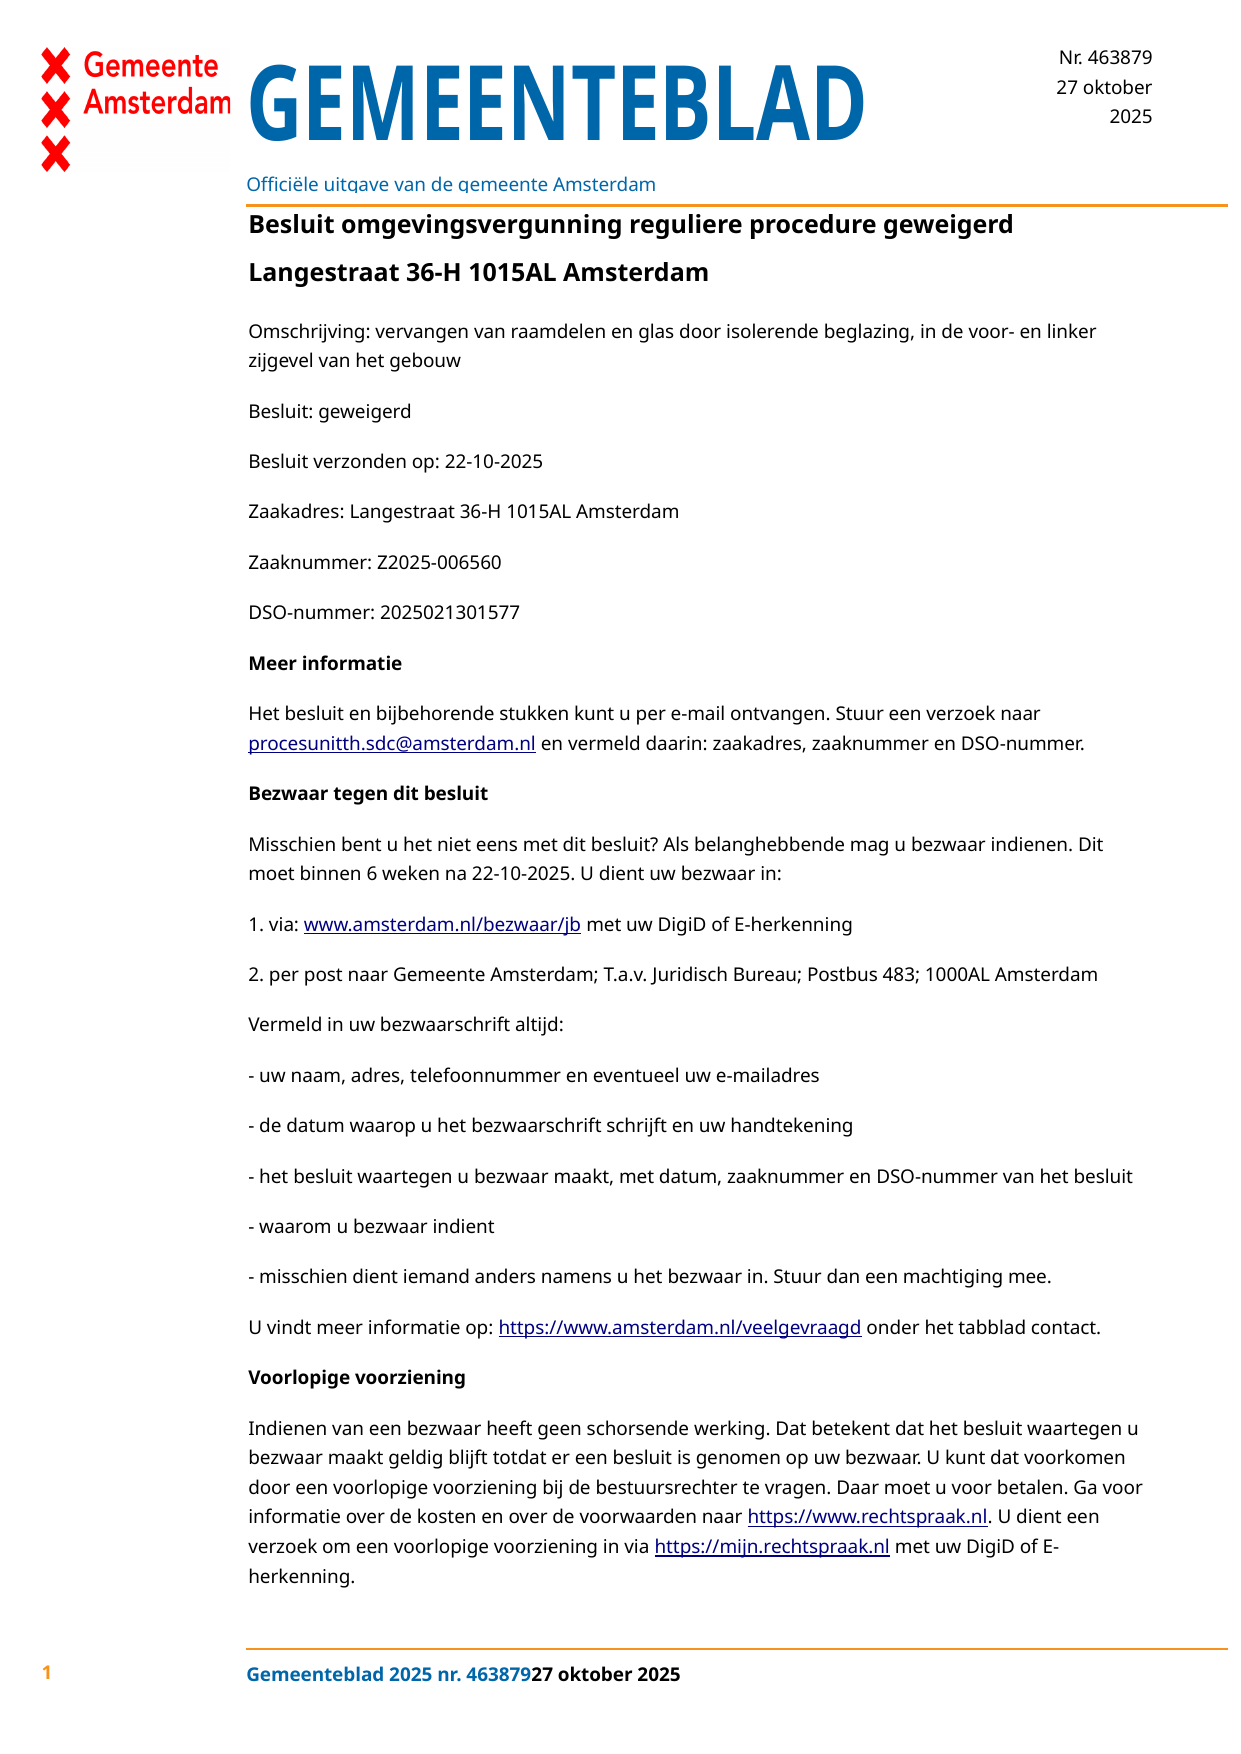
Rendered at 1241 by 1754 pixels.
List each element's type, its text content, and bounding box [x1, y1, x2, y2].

text 2. per post naar Gemeente Amsterdam; T.a.v. Juridisch Bureau; Postbus 483; 1000AL Amsterdam [248, 961, 1152, 987]
text Besluit: geweigerd [248, 398, 1152, 424]
text 1. via: www.amsterdam.nl/bezwaar/jb met uw DigiD of E-herkenning [248, 911, 1152, 937]
text Zaaknummer: Z2025-006560 [248, 549, 1152, 575]
text DSO-nummer: 2025021301577 [248, 599, 1152, 625]
text U vindt meer informatie op: https://www.amsterdam.nl/veelgevraagd onder het tabblad contact. [248, 1314, 1152, 1340]
text Meer informatie [248, 650, 1152, 676]
text - misschien dient iemand anders namens u het bezwaar in. Stuur dan een machtiging mee. [248, 1264, 1152, 1289]
text - het besluit waartegen u bezwaar maakt, met datum, zaaknummer en DSO-nummer van het besluit [248, 1163, 1152, 1189]
text Omschrijving: vervangen van raamdelen en glas door isolerende beglazing, in de voor- en linker zijgevel van het gebouw [248, 318, 1152, 373]
text Indienen van een bezwaar heeft geen schorsende werking. Dat betekent dat het besluit waartegen u bezwaar maakt geldig blijft totdat er een besluit is genomen op uw bezwaar. U kunt dat voorkomen door een voorlopige voorziening bij de bestuursrechter te vragen. Daar moet u voor betalen. Ga voor informatie over de kosten en over de voorwaarden naar https://www.rechtspraak.nl. U dient een verzoek om een voorlopige voorziening in via https://mijn.rechtspraak.nl met uw DigiD of E-herkenning. [248, 1415, 1152, 1589]
text - waarom u bezwaar indient [248, 1213, 1152, 1239]
text - uw naam, adres, telefoonnummer en eventueel uw e-mailadres [248, 1062, 1152, 1088]
text Bezwaar tegen dit besluit [248, 780, 1152, 806]
text Besluit verzonden op: 22-10-2025 [248, 448, 1152, 474]
picture [41, 47, 231, 172]
text Zaakadres: Langestraat 36-H 1015AL Amsterdam [248, 499, 1152, 524]
text Misschien bent u het niet eens met dit besluit? Als belanghebbende mag u bezwaar indienen. Dit moet binnen 6 weken na 22-10-2025. U dient uw bezwaar in: [248, 831, 1152, 886]
text - de datum waarop u het bezwaarschrift schrijft en uw handtekening [248, 1112, 1152, 1138]
text Besluit omgevingsvergunning reguliere procedure geweigerd Langestraat 36-H 1015AL Amsterdam [248, 207, 1152, 288]
text Het besluit en bijbehorende stukken kunt u per e-mail ontvangen. Stuur een verzoek naar procesunitth.sdc@amsterdam.nl en vermeld daarin: zaakadres, zaaknummer en DSO-nummer. [248, 700, 1152, 756]
text Voorlopige voorziening [248, 1364, 1152, 1390]
text Vermeld in uw bezwaarschrift altijd: [248, 1012, 1152, 1037]
